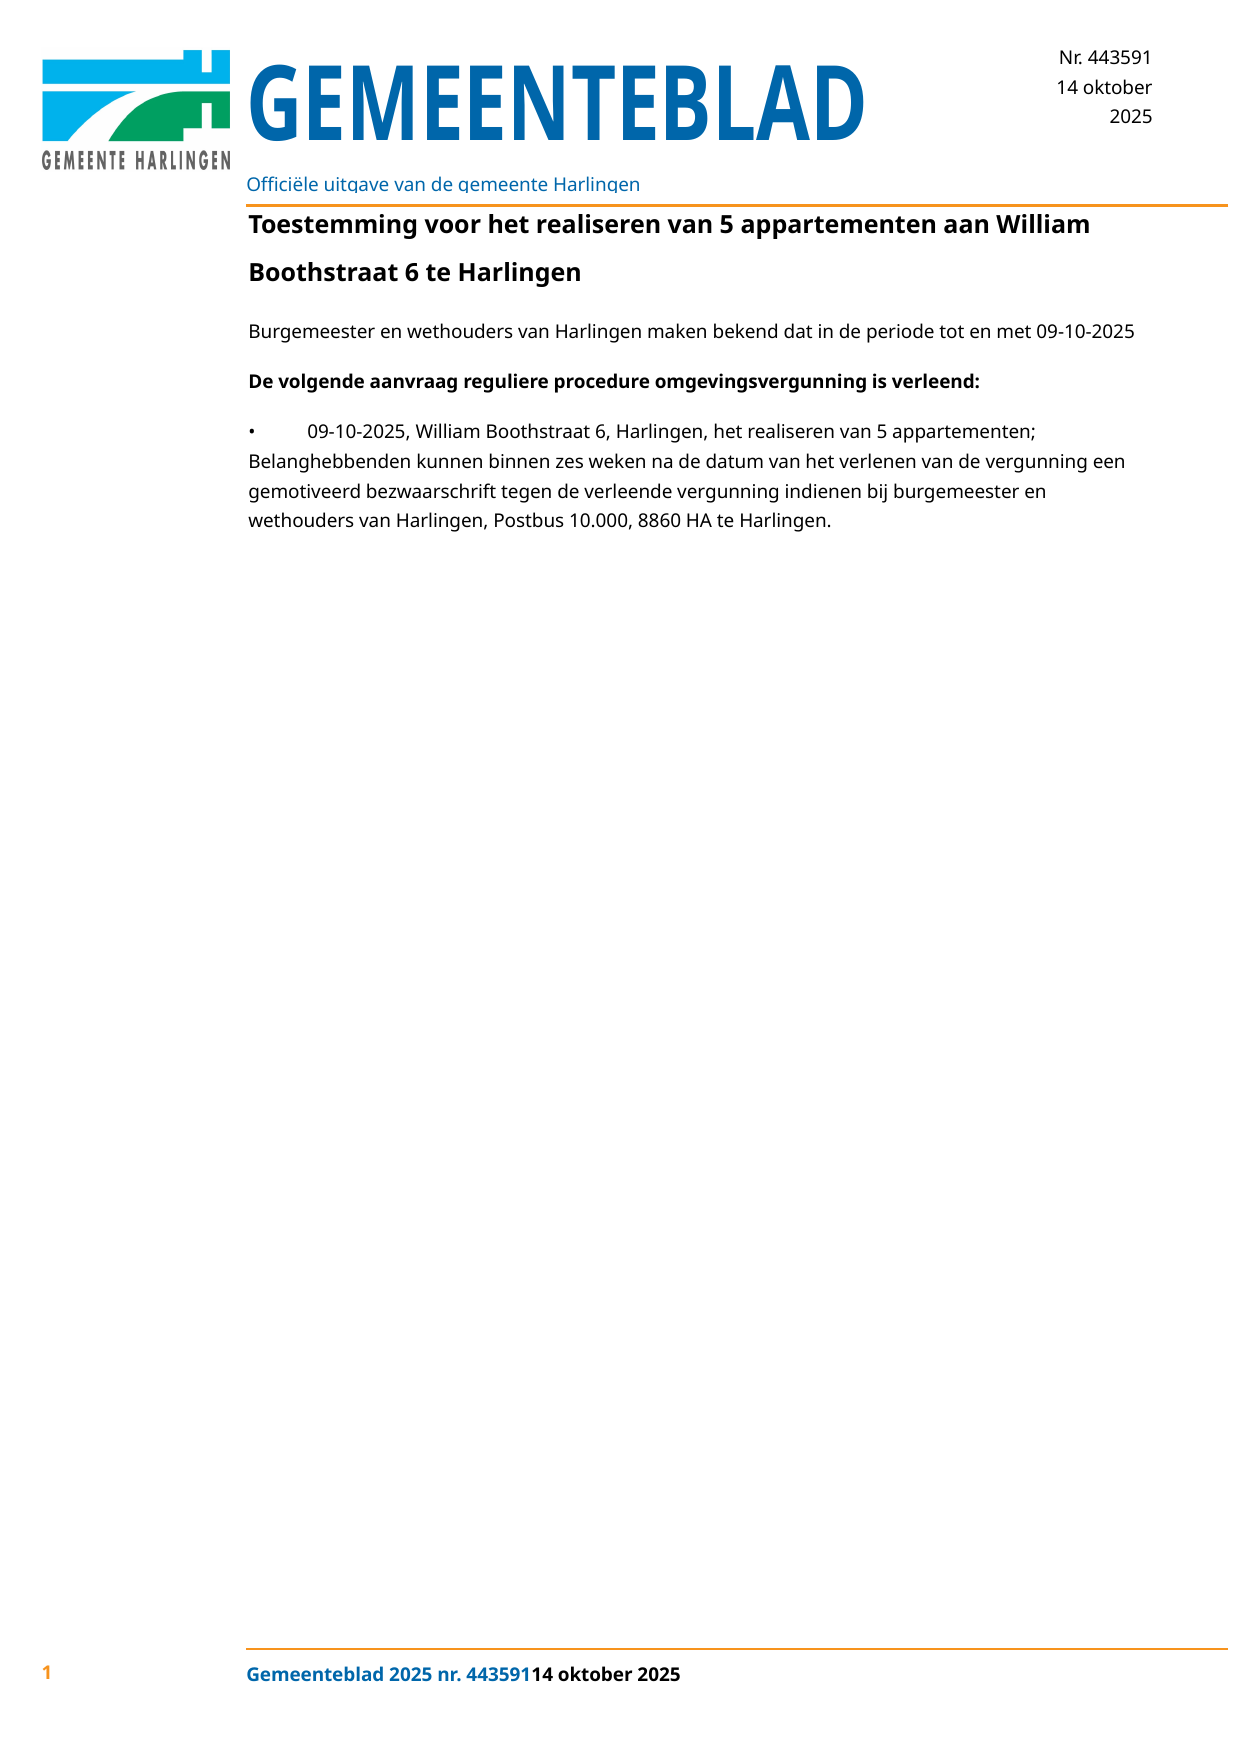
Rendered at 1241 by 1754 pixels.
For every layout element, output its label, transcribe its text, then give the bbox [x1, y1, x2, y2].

text Belanghebbenden kunnen binnen zes weken na de datum van het verlenen van de vergunning een gemotiveerd bezwaarschrift tegen de verleende vergunning indienen bij burgemeester en wethouders van Harlingen, Postbus 10.000, 8860 HA te Harlingen. [248, 448, 1152, 533]
list 09-10-2025, William Boothstraat 6, Harlingen, het realiseren van 5 appartementen; [248, 419, 1152, 444]
text Burgemeester en wethouders van Harlingen maken bekend dat in de periode tot en met 09-10-2025 [248, 318, 1152, 344]
text Toestemming voor het realiseren van 5 appartementen aan William Boothstraat 6 te Harlingen [248, 207, 1152, 288]
picture [41, 47, 231, 172]
text De volgende aanvraag reguliere procedure omgevingsvergunning is verleend: [248, 368, 1152, 394]
